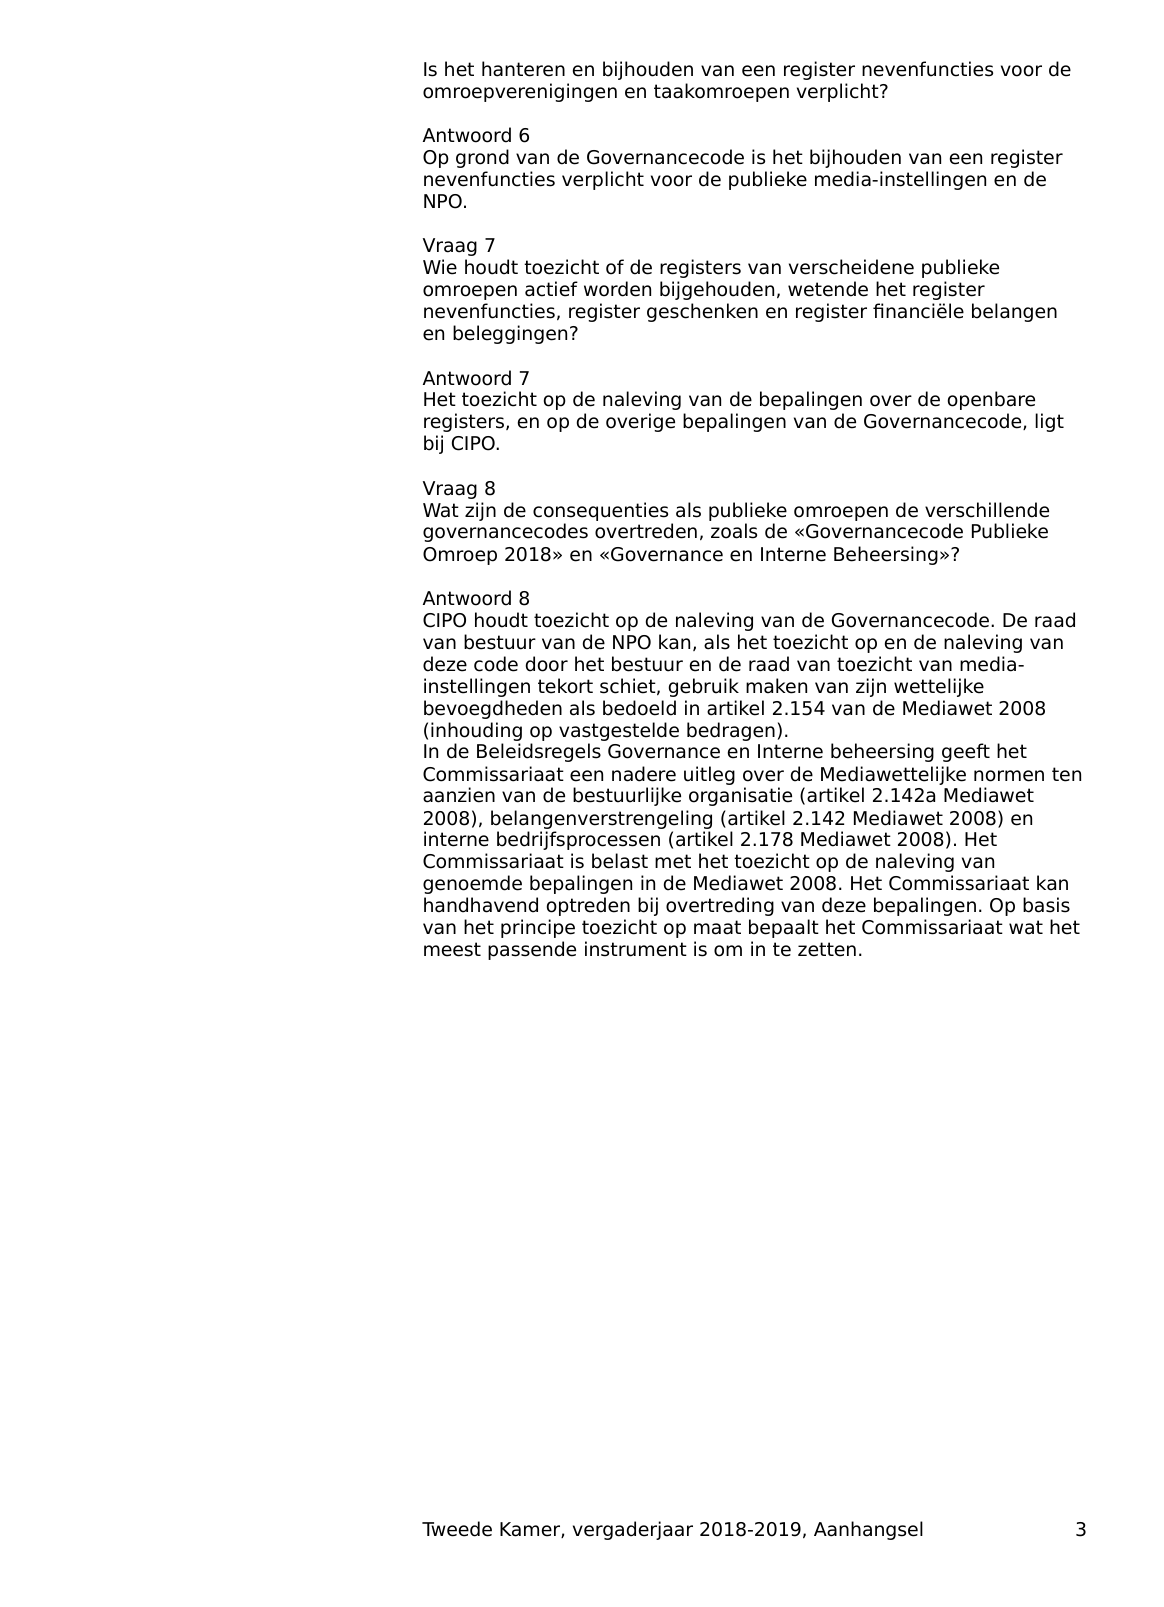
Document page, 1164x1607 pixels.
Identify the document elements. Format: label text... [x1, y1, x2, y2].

text Wie houdt toezicht of de registers van verscheidene publieke omroepen actief worden bijgehouden, wetende het register nevenfuncties, register geschenken en register financiële belangen en beleggingen? [422, 257, 1087, 345]
text Vraag 7 [422, 235, 1087, 257]
text Wat zijn de consequenties als publieke omroepen de verschillende governancecodes overtreden, zoals de «Governancecode Publieke Omroep 2018» en «Governance en Interne Beheersing»? [422, 499, 1087, 565]
text In de Beleidsregels Governance en Interne beheersing geeft het Commissariaat een nadere uitleg over de Mediawettelijke normen ten aanzien van de bestuurlijke organisatie (artikel 2.142a Mediawet 2008), belangenverstrengeling (artikel 2.142 Mediawet 2008) en interne bedrijfsprocessen (artikel 2.178 Mediawet 2008). Het Commissariaat is belast met het toezicht op de naleving van genoemde bepalingen in de Mediawet 2008. Het Commissariaat kan handhavend optreden bij overtreding van deze bepalingen. Op basis van het principe toezicht op maat bepaalt het Commissariaat wat het meest passende instrument is om in te zetten. [422, 741, 1087, 961]
text Antwoord 8 [422, 588, 1087, 609]
text Antwoord 6 [422, 125, 1087, 147]
text Het toezicht op de naleving van de bepalingen over de openbare registers, en op de overige bepalingen van de Governancecode, ligt bij CIPO. [422, 389, 1087, 455]
text Antwoord 7 [422, 367, 1087, 389]
text Op grond van de Governancecode is het bijhouden van een register nevenfuncties verplicht voor de publieke media-instellingen en de NPO. [422, 147, 1087, 213]
text Vraag 8 [422, 477, 1087, 499]
text CIPO houdt toezicht op de naleving van de Governancecode. De raad van bestuur van de NPO kan, als het toezicht op en de naleving van deze code door het bestuur en de raad van toezicht van media-instellingen tekort schiet, gebruik maken van zijn wettelijke bevoegdheden als bedoeld in artikel 2.154 van de Mediawet 2008 (inhouding op vastgestelde bedragen). [422, 609, 1087, 741]
text Is het hanteren en bijhouden van een register nevenfuncties voor de omroepverenigingen en taakomroepen verplicht? [422, 59, 1087, 103]
